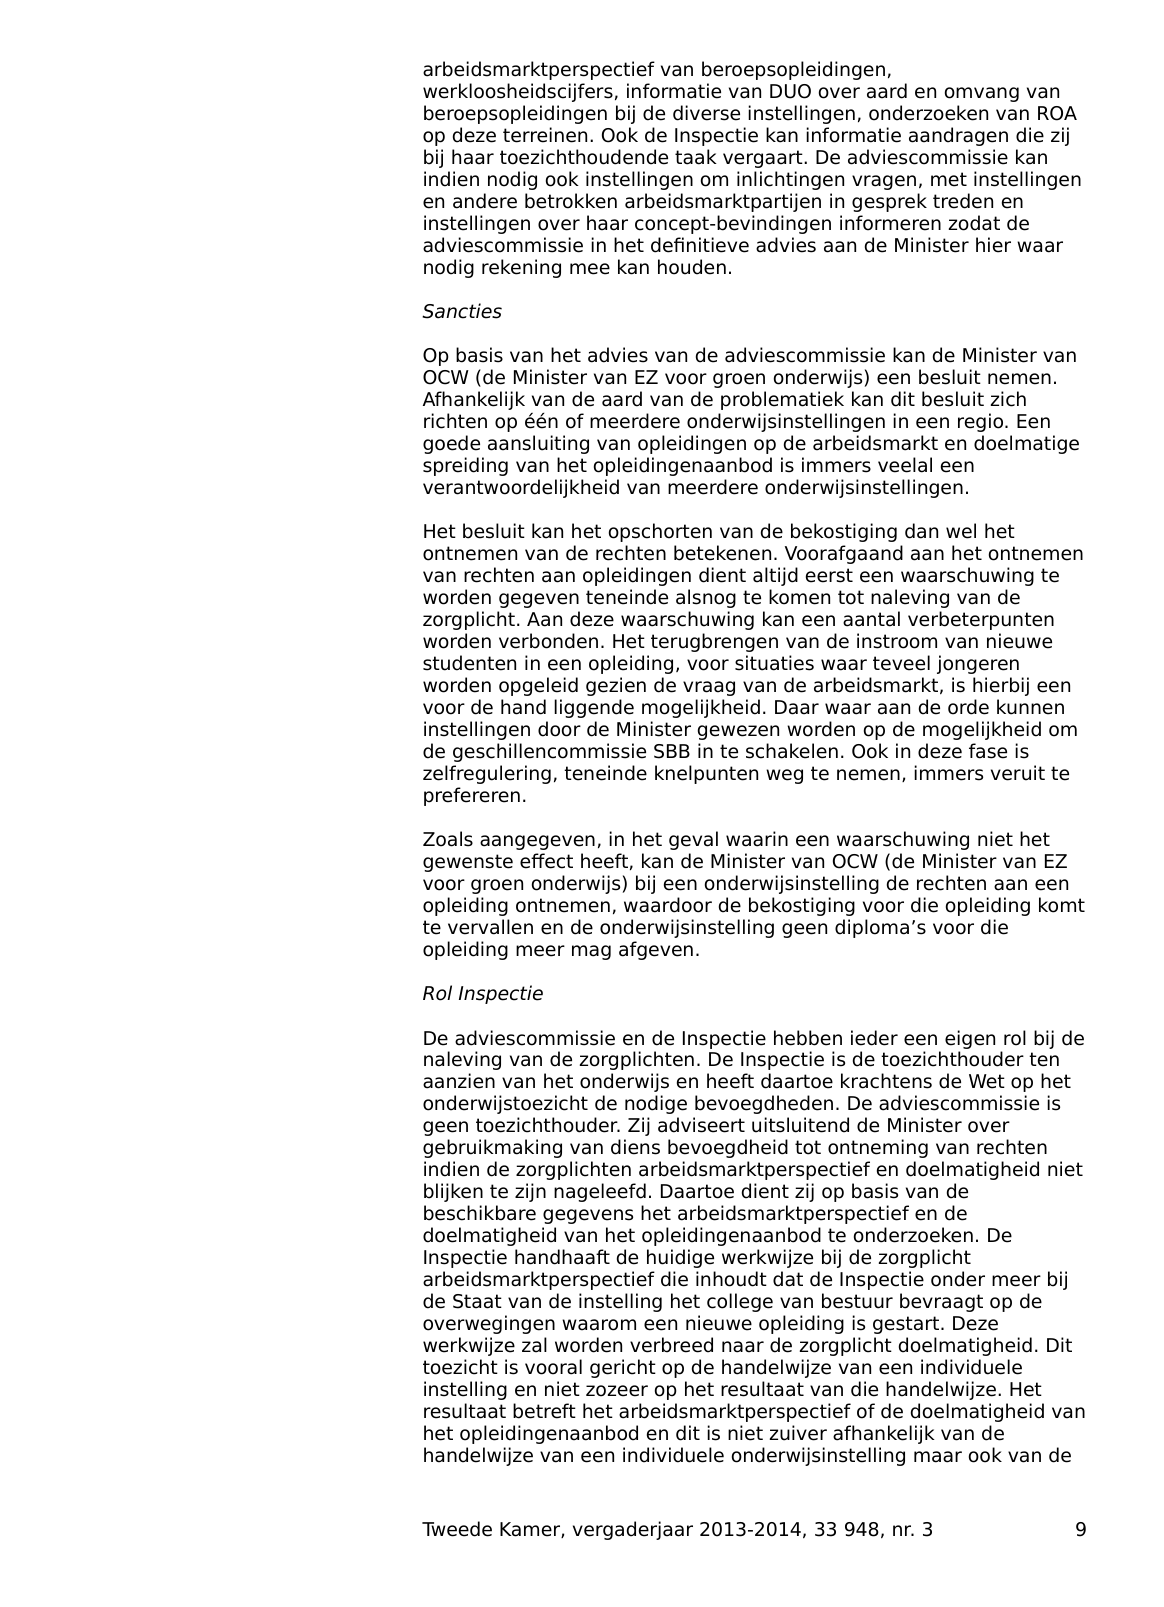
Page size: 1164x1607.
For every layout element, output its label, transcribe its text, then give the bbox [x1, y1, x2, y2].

subtitle Sancties [422, 301, 1087, 323]
text arbeidsmarktperspectief van beroepsopleidingen, werkloosheidscijfers, informatie van DUO over aard en omvang van beroepsopleidingen bij de diverse instellingen, onderzoeken van ROA op deze terreinen. Ook de Inspectie kan informatie aandragen die zij bij haar toezichthoudende taak vergaart. De adviescommissie kan indien nodig ook instellingen om inlichtingen vragen, met instellingen en andere betrokken arbeidsmarktpartijen in gesprek treden en instellingen over haar concept-bevindingen informeren zodat de adviescommissie in het definitieve advies aan de Minister hier waar nodig rekening mee kan houden. [422, 59, 1087, 279]
text Zoals aangegeven, in het geval waarin een waarschuwing niet het gewenste effect heeft, kan de Minister van OCW (de Minister van EZ voor groen onderwijs) bij een onderwijsinstelling de rechten aan een opleiding ontnemen, waardoor de bekostiging voor die opleiding komt te vervallen en de onderwijsinstelling geen diploma’s voor die opleiding meer mag afgeven. [422, 829, 1087, 961]
text Op basis van het advies van de adviescommissie kan de Minister van OCW (de Minister van EZ voor groen onderwijs) een besluit nemen. Afhankelijk van de aard van de problematiek kan dit besluit zich richten op één of meerdere onderwijsinstellingen in een regio. Een goede aansluiting van opleidingen op de arbeidsmarkt en doelmatige spreiding van het opleidingenaanbod is immers veelal een verantwoordelijkheid van meerdere onderwijsinstellingen. [422, 345, 1087, 499]
text Het besluit kan het opschorten van de bekostiging dan wel het ontnemen van de rechten betekenen. Voorafgaand aan het ontnemen van rechten aan opleidingen dient altijd eerst een waarschuwing te worden gegeven teneinde alsnog te komen tot naleving van de zorgplicht. Aan deze waarschuwing kan een aantal verbeterpunten worden verbonden. Het terugbrengen van de instroom van nieuwe studenten in een opleiding, voor situaties waar teveel jongeren worden opgeleid gezien de vraag van de arbeidsmarkt, is hierbij een voor de hand liggende mogelijkheid. Daar waar aan de orde kunnen instellingen door de Minister gewezen worden op de mogelijkheid om de geschillencommissie SBB in te schakelen. Ook in deze fase is zelfregulering, teneinde knelpunten weg te nemen, immers veruit te prefereren. [422, 521, 1087, 807]
text De adviescommissie en de Inspectie hebben ieder een eigen rol bij de naleving van de zorgplichten. De Inspectie is de toezichthouder ten aanzien van het onderwijs en heeft daartoe krachtens de Wet op het onderwijstoezicht de nodige bevoegdheden. De adviescommissie is geen toezichthouder. Zij adviseert uitsluitend de Minister over gebruikmaking van diens bevoegdheid tot ontneming van rechten indien de zorgplichten arbeidsmarktperspectief en doelmatigheid niet blijken te zijn nageleefd. Daartoe dient zij op basis van de beschikbare gegevens het arbeidsmarktperspectief en de doelmatigheid van het opleidingenaanbod te onderzoeken. De Inspectie handhaaft de huidige werkwijze bij de zorgplicht arbeidsmarktperspectief die inhoudt dat de Inspectie onder meer bij de Staat van de instelling het college van bestuur bevraagt op de overwegingen waarom een nieuwe opleiding is gestart. Deze werkwijze zal worden verbreed naar de zorgplicht doelmatigheid. Dit toezicht is vooral gericht op de handelwijze van een individuele instelling en niet zozeer op het resultaat van die handelwijze. Het resultaat betreft het arbeidsmarktperspectief of de doelmatigheid van het opleidingenaanbod en dit is niet zuiver afhankelijk van de handelwijze van een individuele onderwijsinstelling maar ook van de [422, 1027, 1087, 1467]
subtitle Rol Inspectie [422, 983, 1087, 1005]
